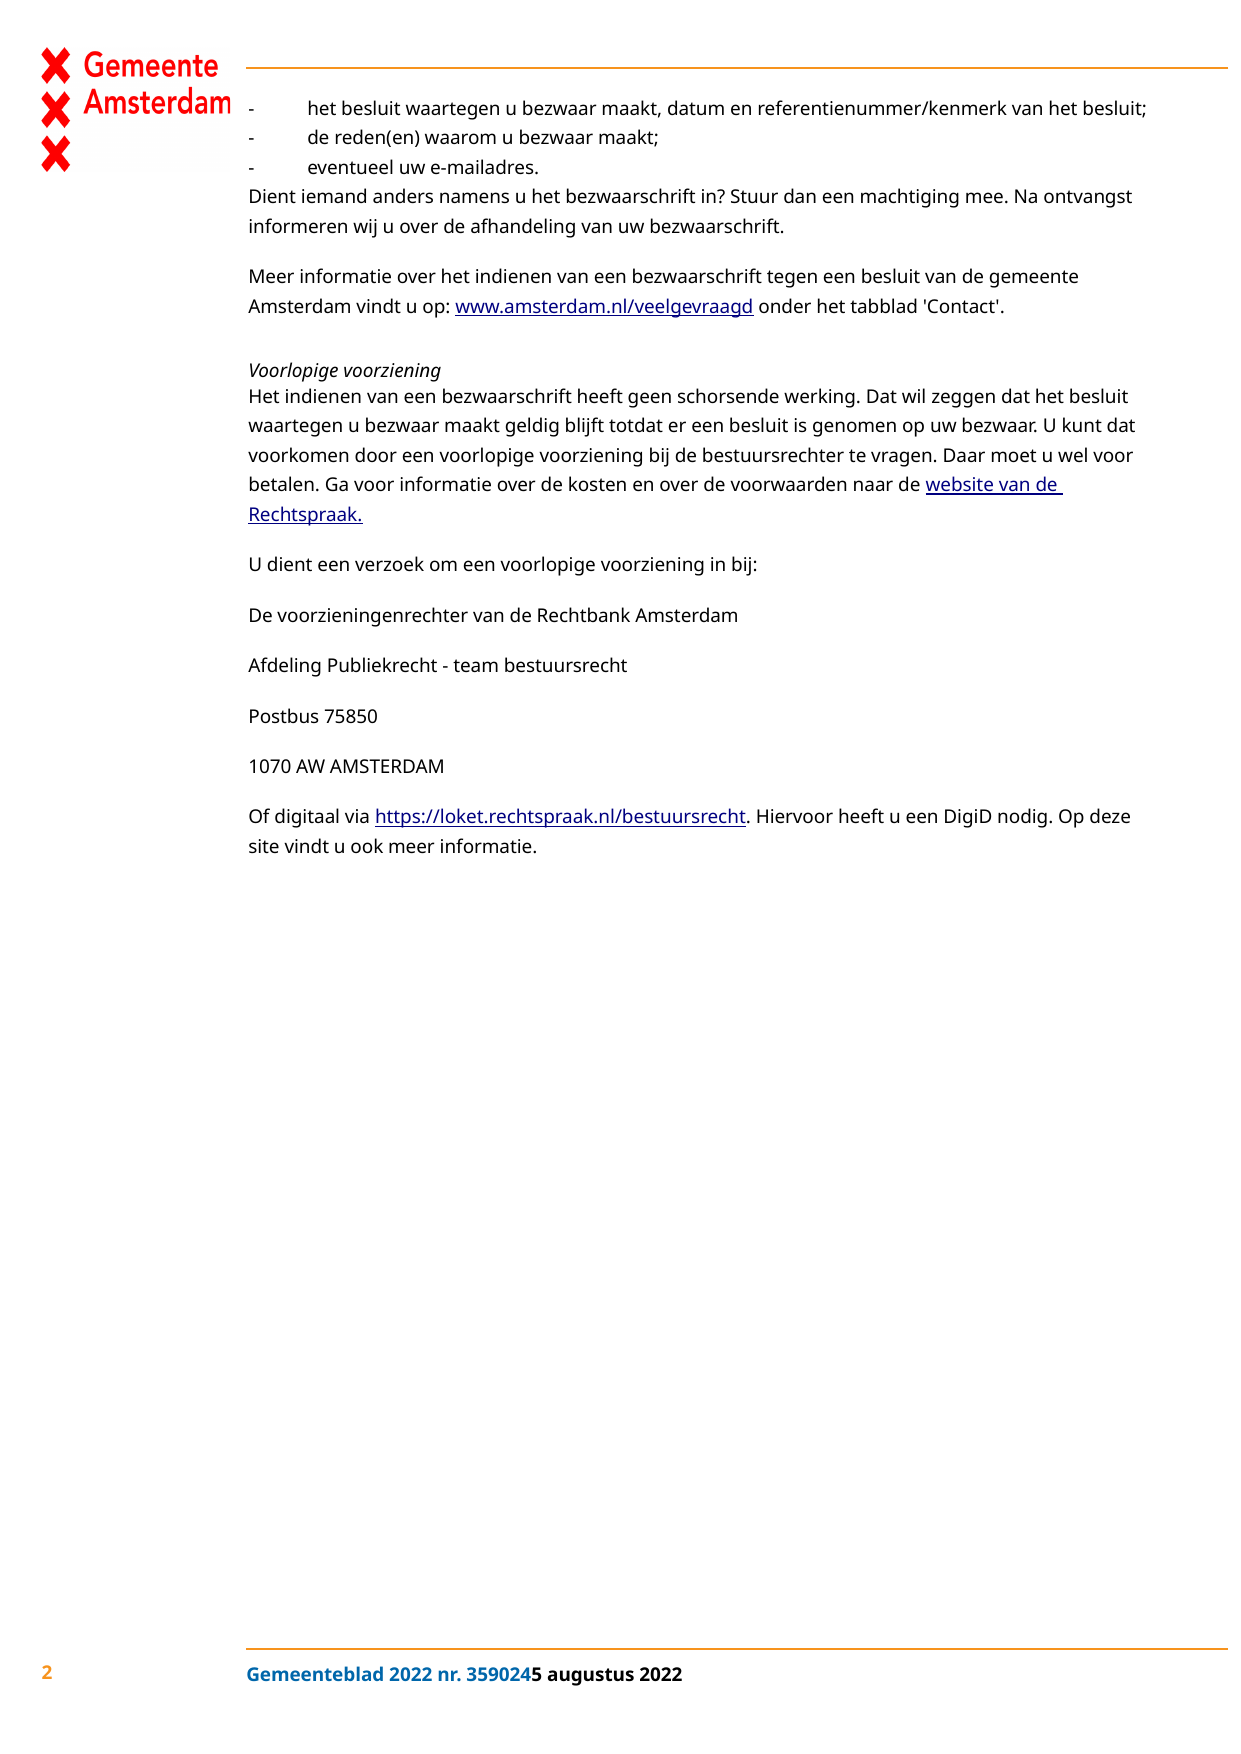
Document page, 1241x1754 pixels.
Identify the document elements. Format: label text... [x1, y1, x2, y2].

list het besluit waartegen u bezwaar maakt, datum en referentienummer/kenmerk van het besluit; [248, 95, 1152, 121]
text Meer informatie over het indienen van een bezwaarschrift tegen een besluit van de gemeente Amsterdam vindt u op: www.amsterdam.nl/veelgevraagd onder het tabblad 'Contact'. [248, 263, 1152, 319]
text U dient een verzoek om een voorlopige voorziening in bij: [248, 552, 1152, 577]
text De voorzieningenrechter van de Rechtbank Amsterdam [248, 602, 1152, 628]
text Of digitaal via https://loket.rechtspraak.nl/bestuursrecht. Hiervoor heeft u een DigiD nodig. Op deze site vindt u ook meer informatie. [248, 804, 1152, 859]
text 1070 AW AMSTERDAM [248, 753, 1152, 779]
text Het indienen van een bezwaarschrift heeft geen schorsende werking. Dat wil zeggen dat het besluit waartegen u bezwaar maakt geldig blijft totdat er een besluit is genomen op uw bezwaar. U kunt dat voorkomen door een voorlopige voorziening bij de bestuursrechter te vragen. Daar moet u wel voor betalen. Ga voor informatie over de kosten en over de voorwaarden naar de website van de Rechtspraak. [248, 383, 1152, 527]
list eventueel uw e-mailadres. [248, 154, 1152, 180]
text Voorlopige voorziening [248, 357, 1152, 383]
text Postbus 75850 [248, 703, 1152, 728]
text Dient iemand anders namens u het bezwaarschrift in? Stuur dan een machtiging mee. Na ontvangst informeren wij u over de afhandeling van uw bezwaarschrift. [248, 183, 1152, 239]
text Afdeling Publiekrecht - team bestuursrecht [248, 652, 1152, 678]
picture [41, 47, 231, 172]
list de reden(en) waarom u bezwaar maakt; [248, 124, 1152, 150]
